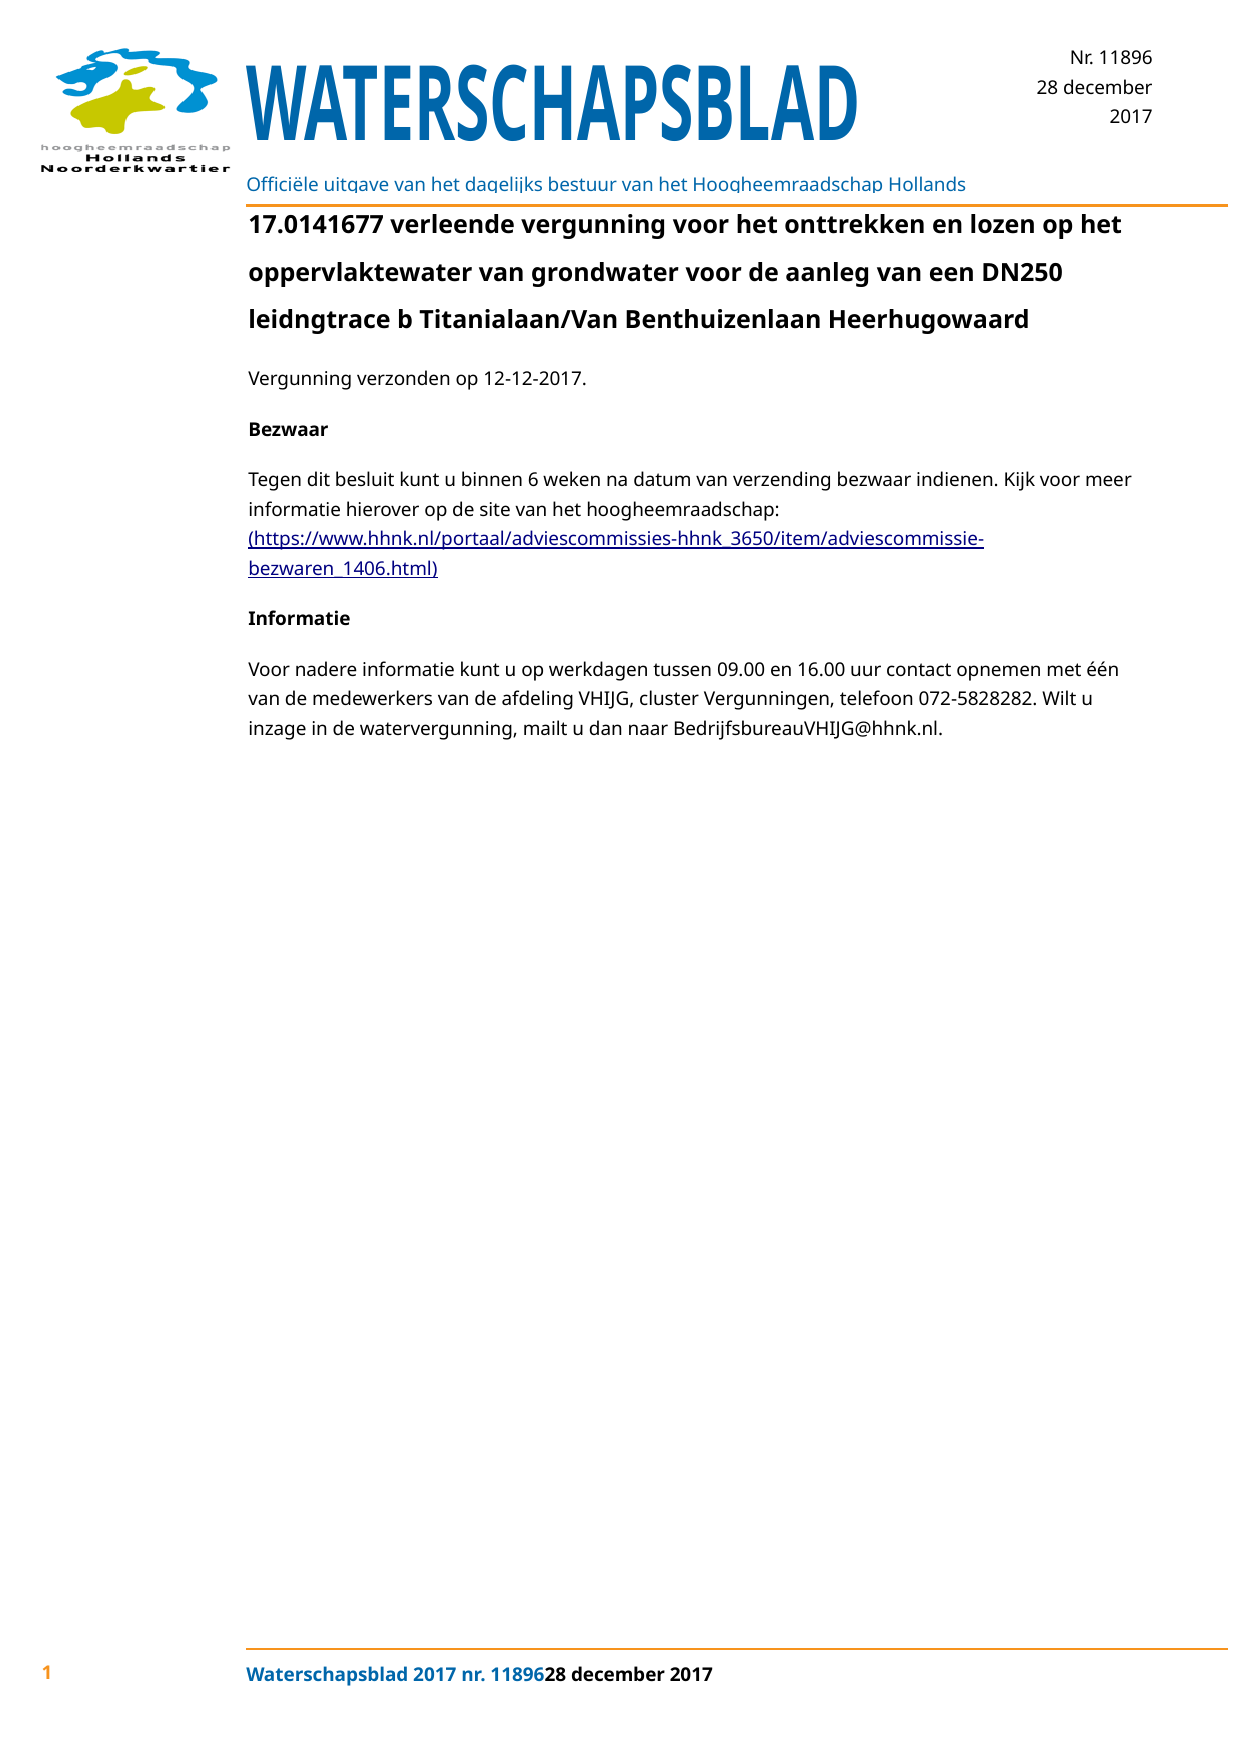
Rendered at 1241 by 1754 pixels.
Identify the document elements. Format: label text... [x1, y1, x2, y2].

picture [41, 47, 231, 172]
text Tegen dit besluit kunt u binnen 6 weken na datum van verzending bezwaar indienen. Kijk voor meer informatie hierover op de site van het hoogheemraadschap: (https://www.hhnk.nl/portaal/adviescommissies-hhnk_3650/item/adviescommissie-bezwaren_1406.html) [248, 466, 1152, 581]
text Vergunning verzonden op 12-12-2017. [248, 366, 1152, 391]
text 17.0141677 verleende vergunning voor het onttrekken en lozen op het oppervlaktewater van grondwater voor de aanleg van een DN250 leidngtrace b Titanialaan/Van Benthuizenlaan Heerhugowaard [248, 207, 1152, 336]
text Bezwaar [248, 416, 1152, 442]
text Informatie [248, 606, 1152, 631]
text Voor nadere informatie kunt u op werkdagen tussen 09.00 en 16.00 uur contact opnemen met één van de medewerkers van de afdeling VHIJG, cluster Vergunningen, telefoon 072-5828282. Wilt u inzage in de watervergunning, mailt u dan naar BedrijfsbureauVHIJG@hhnk.nl. [248, 656, 1152, 741]
